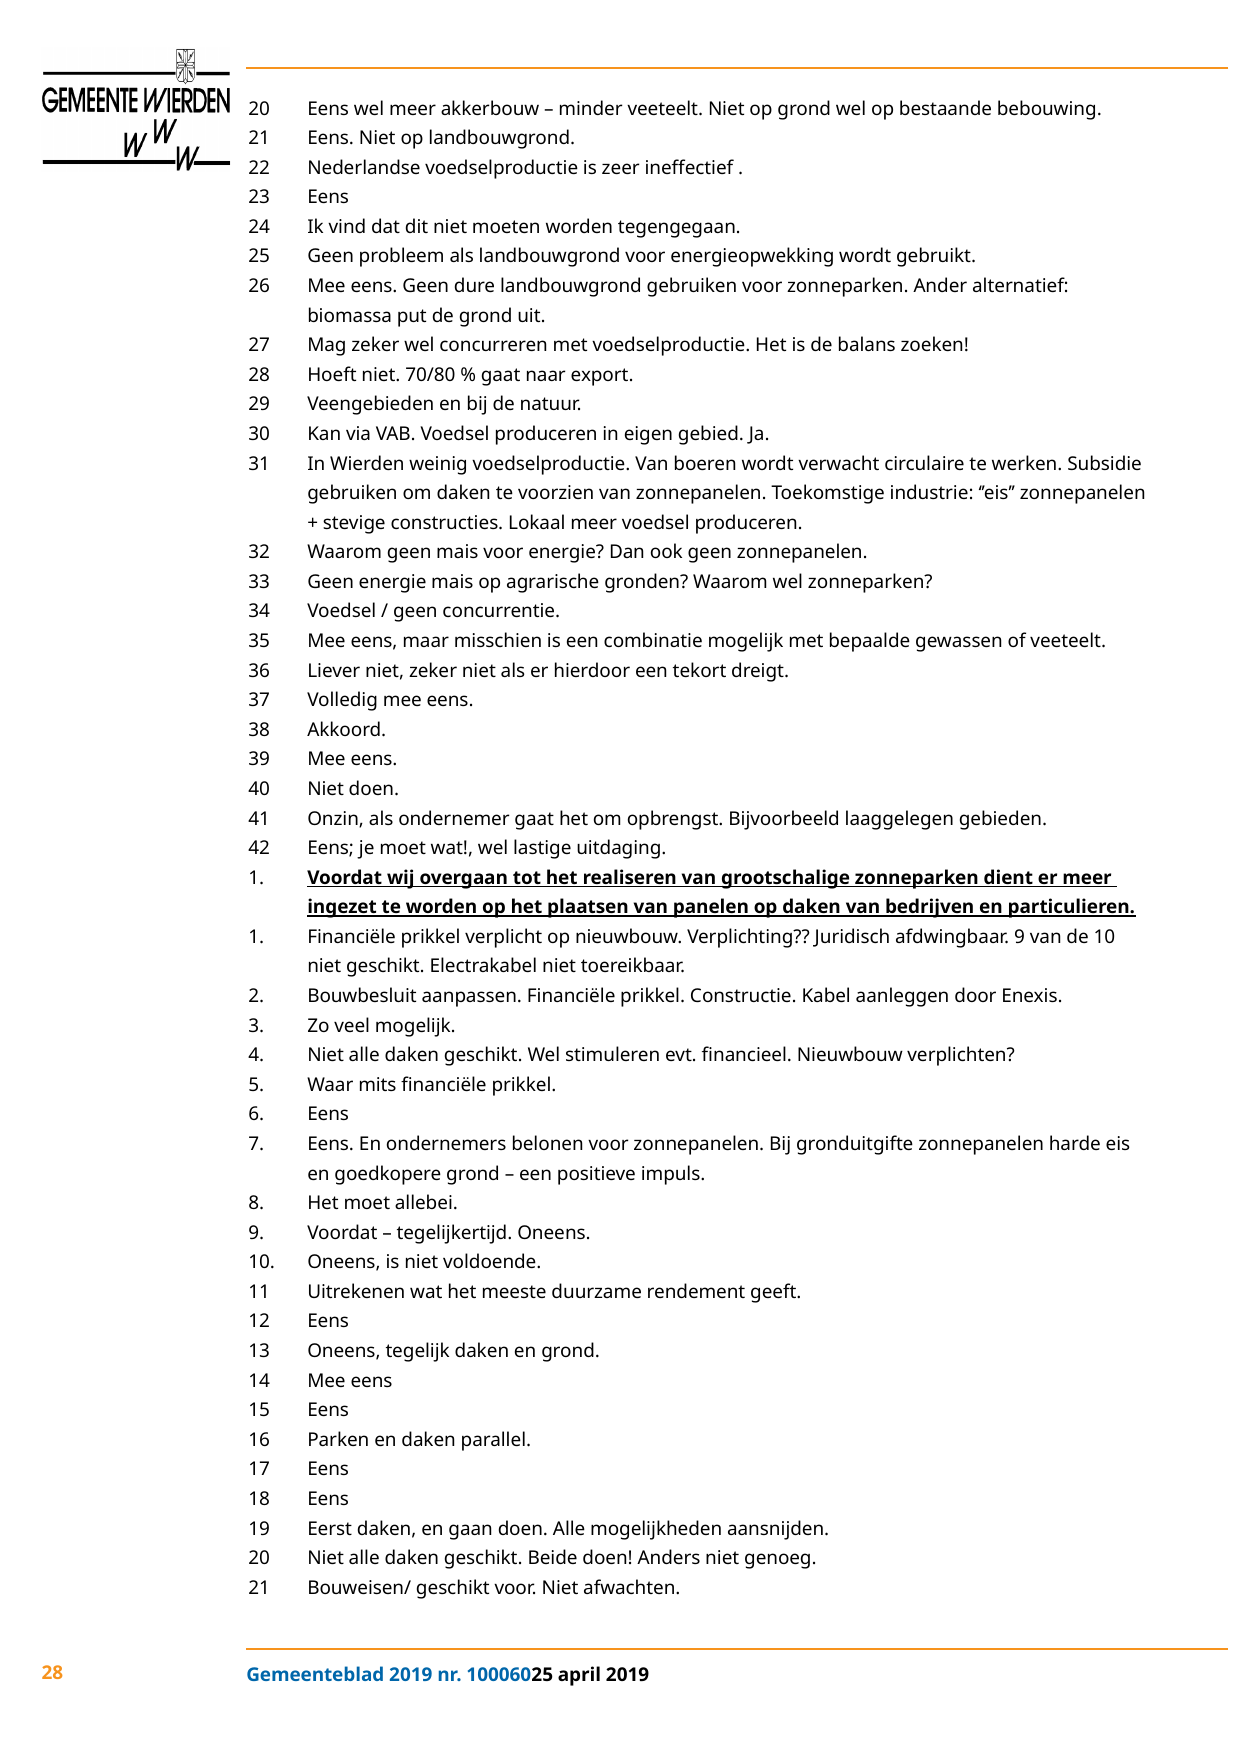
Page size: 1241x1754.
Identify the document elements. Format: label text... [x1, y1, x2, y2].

list Zo veel mogelijk. [248, 1012, 1152, 1038]
list Waar mits financiële prikkel. [248, 1071, 1152, 1097]
list Eens [248, 1101, 1152, 1126]
list Volledig mee eens. [248, 686, 1152, 712]
list Onzin, als ondernemer gaat het om opbrengst. Bijvoorbeeld laaggelegen gebieden. [248, 805, 1152, 831]
list Parken en daken parallel. [248, 1426, 1152, 1452]
list Eens [248, 183, 1152, 209]
list Nederlandse voedselproductie is zeer ineffectief . [248, 154, 1152, 180]
list Waarom geen mais voor energie? Dan ook geen zonnepanelen. [248, 538, 1152, 564]
list Bouwbesluit aanpassen. Financiële prikkel. Constructie. Kabel aanleggen door Enexis. [248, 982, 1152, 1008]
picture [41, 47, 231, 172]
list Oneens, is niet voldoende. [248, 1248, 1152, 1274]
list Oneens, tegelijk daken en grond. [248, 1337, 1152, 1363]
list Het moet allebei. [248, 1189, 1152, 1215]
list Bouweisen/ geschikt voor. Niet afwachten. [248, 1574, 1152, 1600]
list Voedsel / geen concurrentie. [248, 598, 1152, 623]
list Voordat wij overgaan tot het realiseren van grootschalige zonneparken dient er meer ingezet te worden op het plaatsen van panelen op daken van bedrijven en particulieren. [248, 864, 1152, 919]
list Niet alle daken geschikt. Beide doen! Anders niet genoeg. [248, 1544, 1152, 1570]
list Uitrekenen wat het meeste duurzame rendement geeft. [248, 1278, 1152, 1304]
list Mee eens [248, 1367, 1152, 1393]
list Mee eens. [248, 746, 1152, 771]
list Geen probleem als landbouwgrond voor energieopwekking wordt gebruikt. [248, 243, 1152, 268]
list Eens [248, 1396, 1152, 1422]
list Ik vind dat dit niet moeten worden tegengegaan. [248, 213, 1152, 239]
list Eerst daken, en gaan doen. Alle mogelijkheden aansnijden. [248, 1515, 1152, 1541]
list Eens [248, 1485, 1152, 1511]
list Mee eens, maar misschien is een combinatie mogelijk met bepaalde gewassen of veeteelt. [248, 627, 1152, 653]
list Liever niet, zeker niet als er hierdoor een tekort dreigt. [248, 657, 1152, 683]
list Eens [248, 1456, 1152, 1481]
list Eens wel meer akkerbouw – minder veeteelt. Niet op grond wel op bestaande bebouwing. [248, 95, 1152, 121]
list Niet alle daken geschikt. Wel stimuleren evt. financieel. Nieuwbouw verplichten? [248, 1041, 1152, 1067]
list Eens. Niet op landbouwgrond. [248, 124, 1152, 150]
list Eens; je moet wat!, wel lastige uitdaging. [248, 834, 1152, 860]
list Veengebieden en bij de natuur. [248, 391, 1152, 416]
list Financiële prikkel verplicht op nieuwbouw. Verplichting?? Juridisch afdwingbaar. 9 van de 10 niet geschikt. Electrakabel niet toereikbaar. [248, 923, 1152, 978]
list Mee eens. Geen dure landbouwgrond gebruiken voor zonneparken. Ander alternatief: biomassa put de grond uit. [248, 272, 1152, 328]
list Geen energie mais op agrarische gronden? Waarom wel zonneparken? [248, 568, 1152, 594]
list Voordat – tegelijkertijd. Oneens. [248, 1219, 1152, 1245]
list Kan via VAB. Voedsel produceren in eigen gebied. Ja. [248, 420, 1152, 446]
list Eens [248, 1308, 1152, 1333]
list Eens. En ondernemers belonen voor zonnepanelen. Bij gronduitgifte zonnepanelen harde eis en goedkopere grond – een positieve impuls. [248, 1130, 1152, 1186]
list In Wierden weinig voedselproductie. Van boeren wordt verwacht circulaire te werken. Subsidie gebruiken om daken te voorzien van zonnepanelen. Toekomstige industrie: ‘’eis’’ zonnepanelen + stevige constructies. Lokaal meer voedsel produceren. [248, 450, 1152, 535]
list Mag zeker wel concurreren met voedselproductie. Het is de balans zoeken! [248, 331, 1152, 357]
list Niet doen. [248, 775, 1152, 801]
list Hoeft niet. 70/80 % gaat naar export. [248, 361, 1152, 387]
list Akkoord. [248, 716, 1152, 742]
